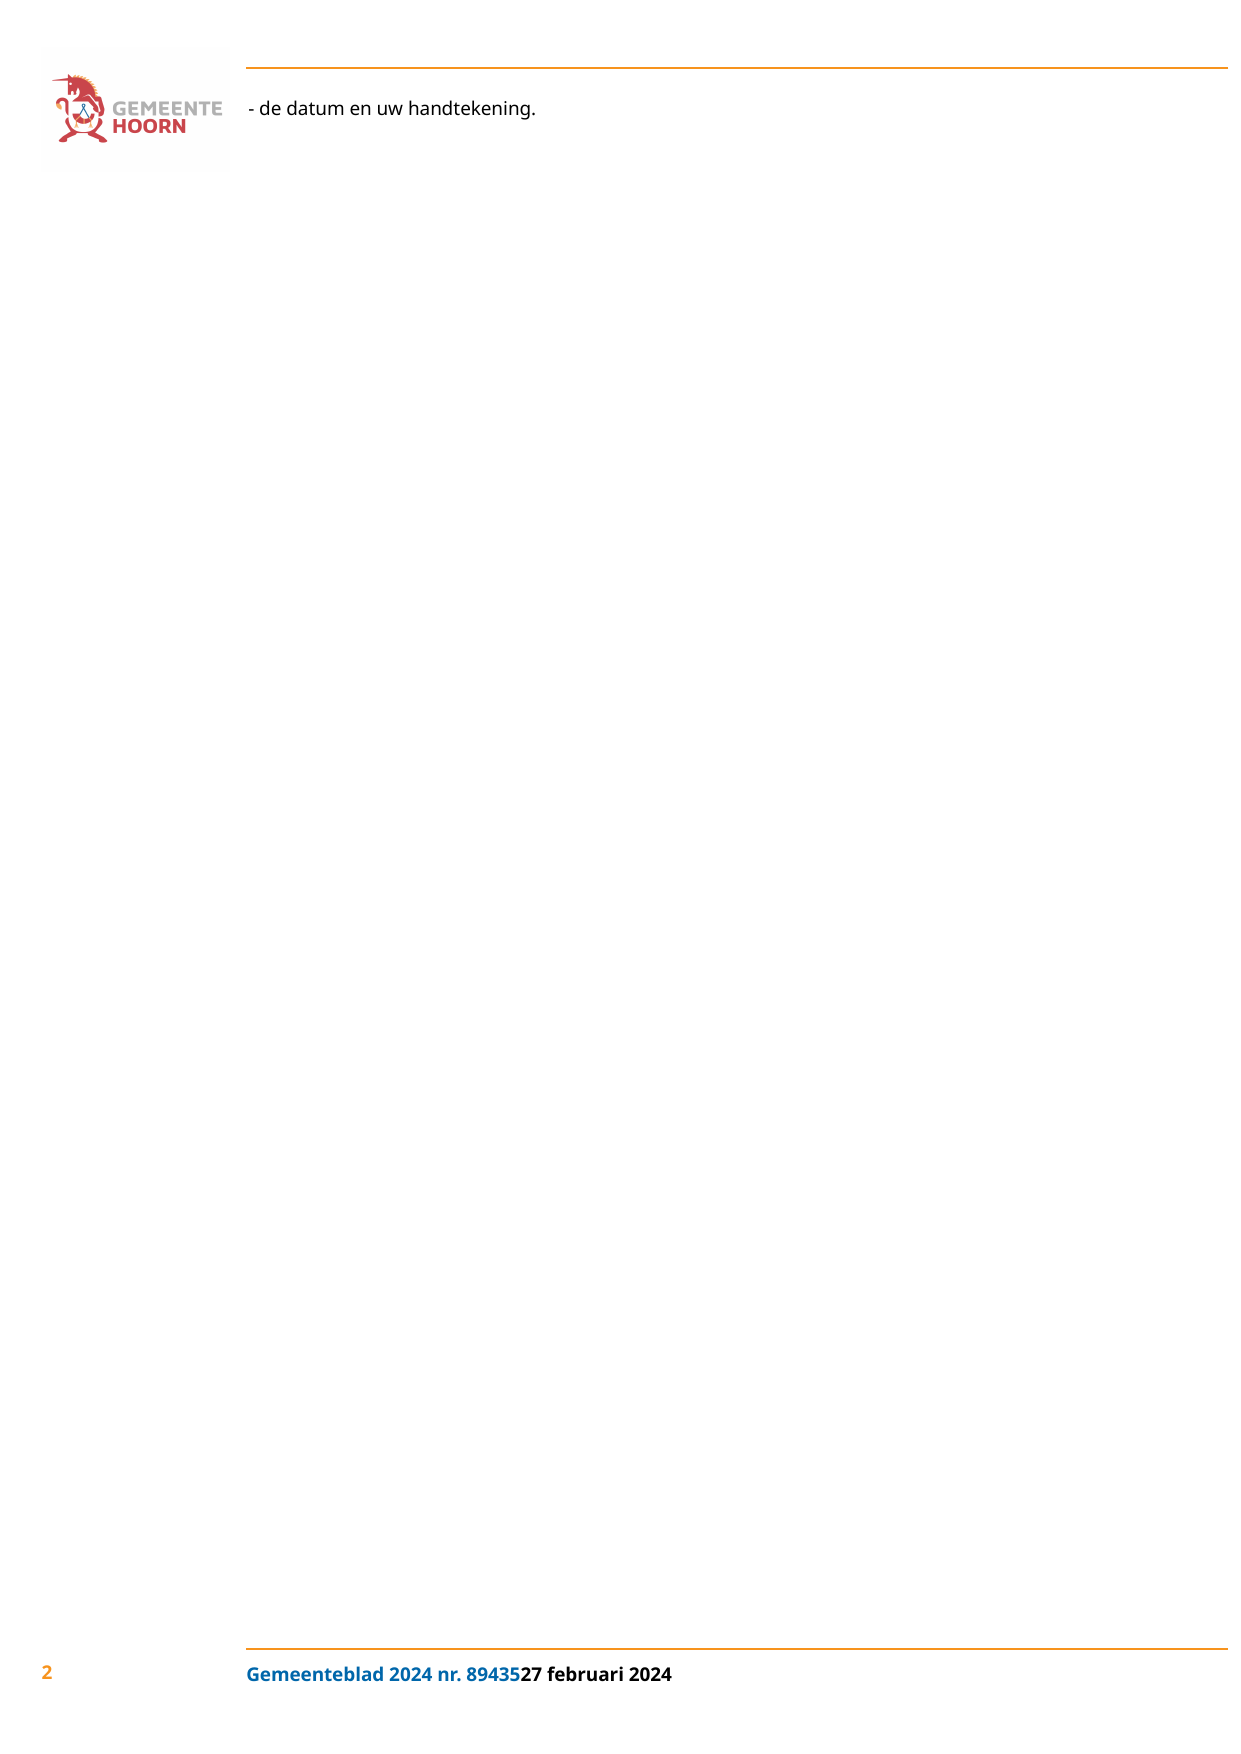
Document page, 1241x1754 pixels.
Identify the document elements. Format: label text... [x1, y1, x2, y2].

text - de datum en uw handtekening. [248, 95, 1152, 121]
picture [41, 47, 231, 172]
